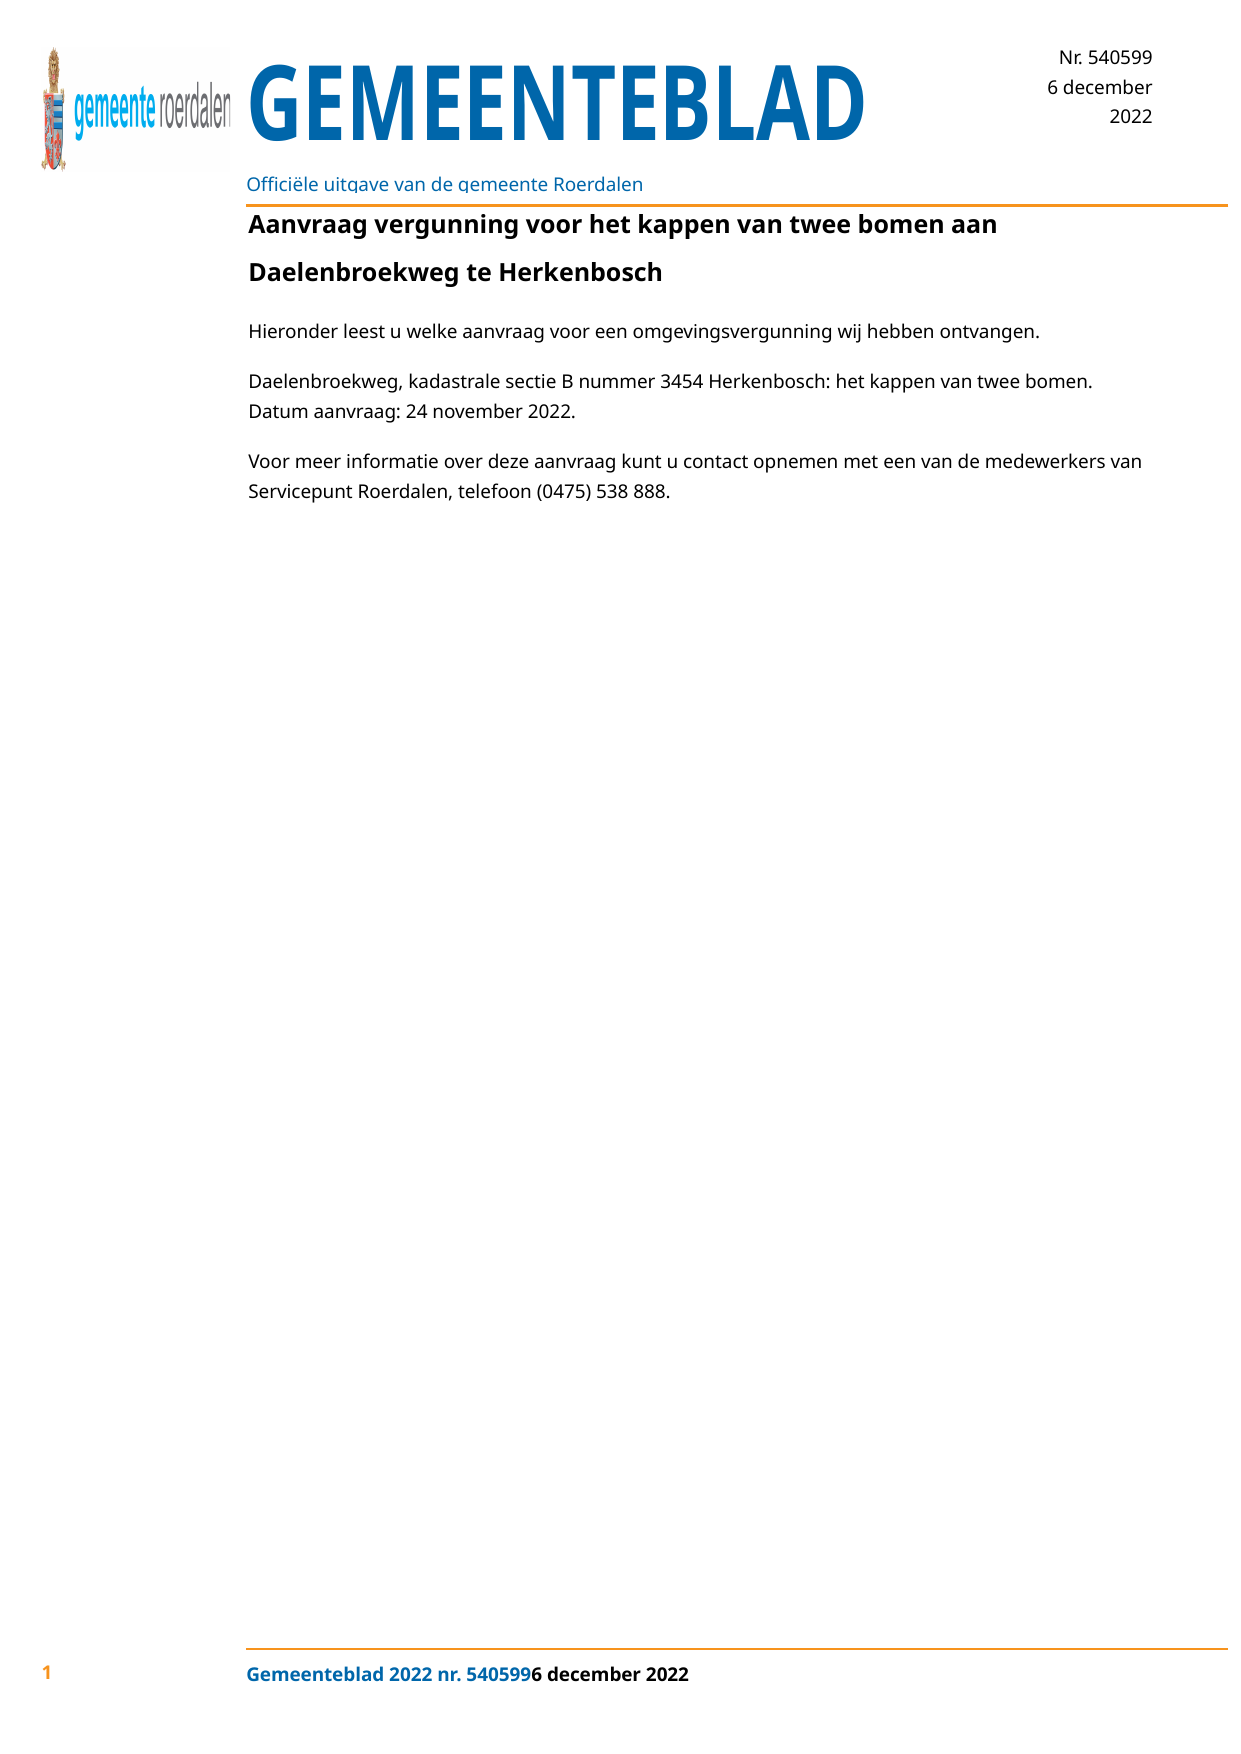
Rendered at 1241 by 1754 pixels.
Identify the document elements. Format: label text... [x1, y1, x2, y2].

text Aanvraag vergunning voor het kappen van twee bomen aan Daelenbroekweg te Herkenbosch [248, 207, 1152, 288]
text Voor meer informatie over deze aanvraag kunt u contact opnemen met een van de medewerkers van Servicepunt Roerdalen, telefoon (0475) 538 888. [248, 448, 1152, 504]
text Daelenbroekweg, kadastrale sectie B nummer 3454 Herkenbosch: het kappen van twee bomen. Datum aanvraag: 24 november 2022. [248, 368, 1152, 424]
picture [41, 47, 231, 172]
text Hieronder leest u welke aanvraag voor een omgevingsvergunning wij hebben ontvangen. [248, 318, 1152, 344]
